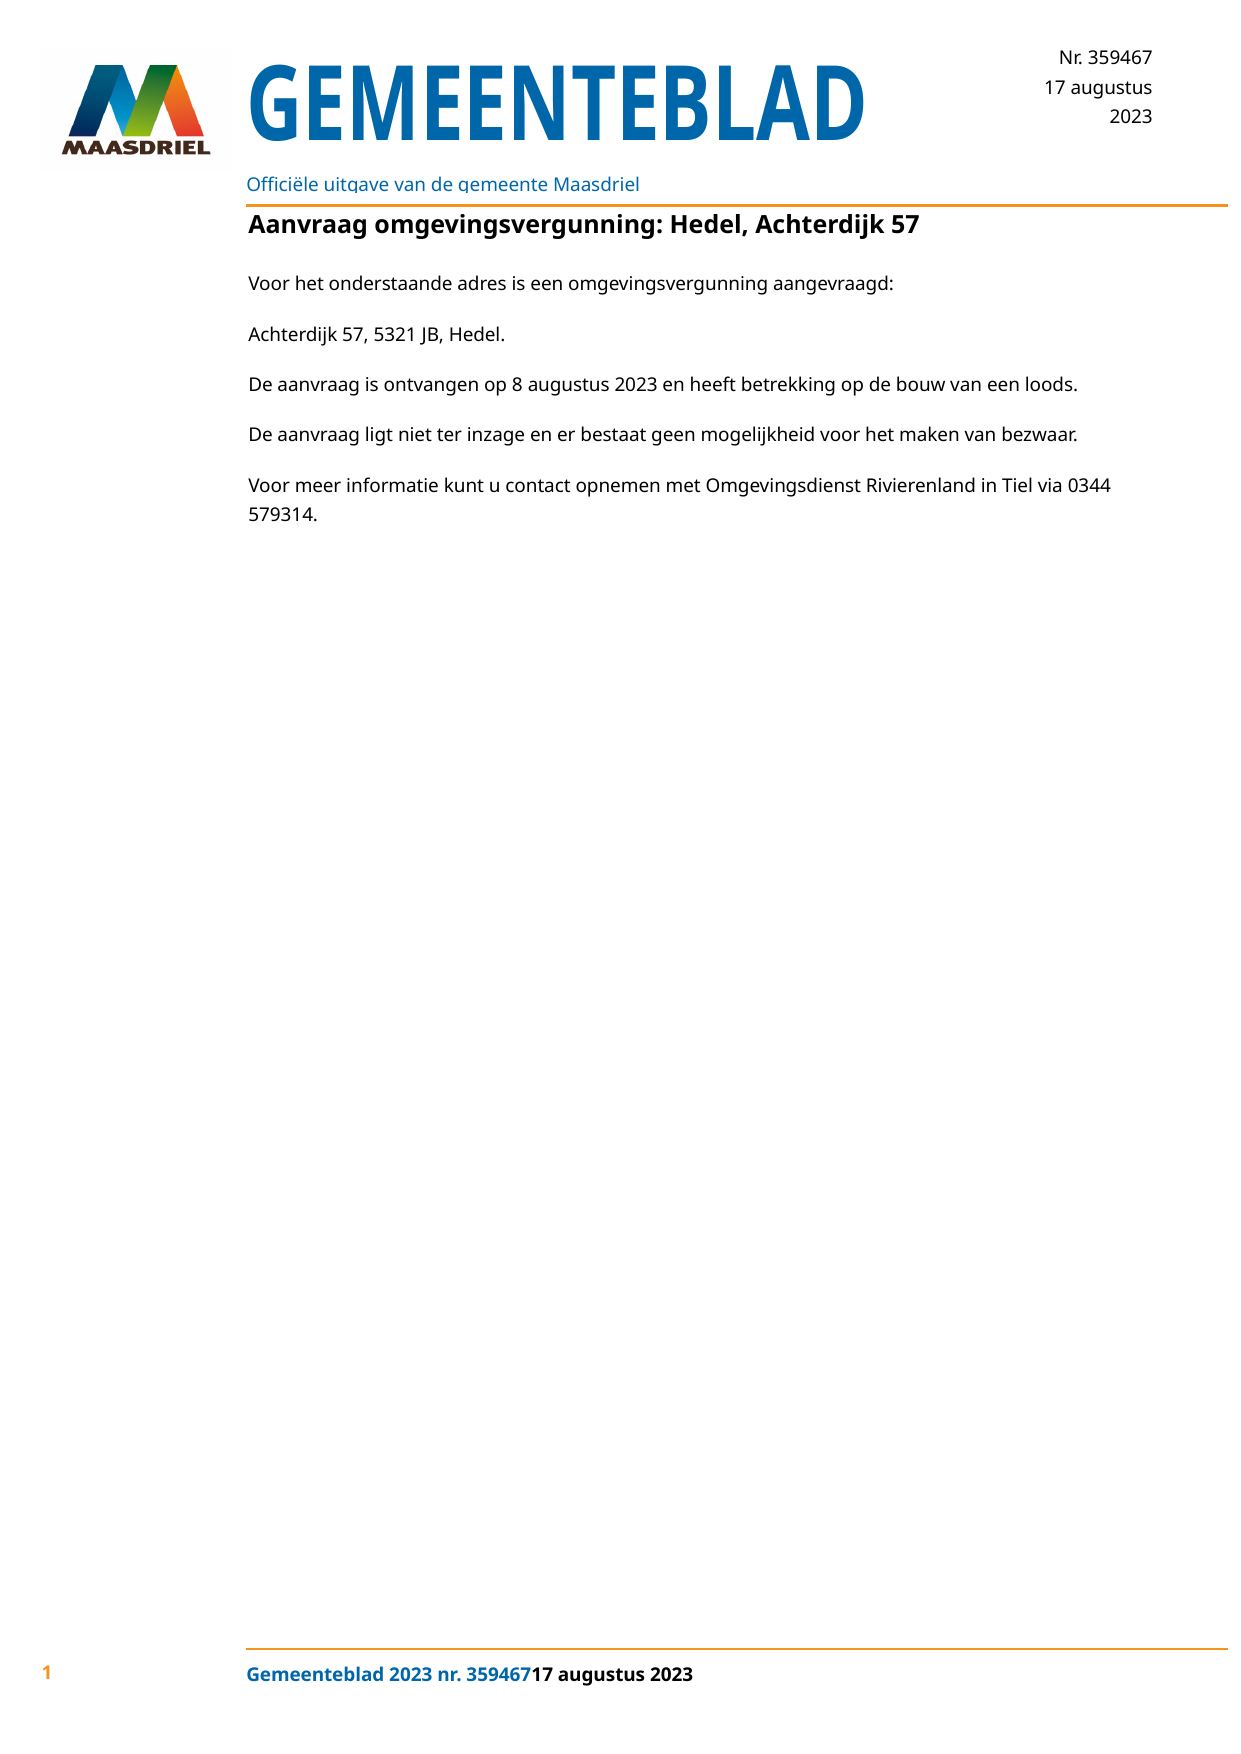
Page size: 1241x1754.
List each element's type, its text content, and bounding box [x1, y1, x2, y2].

text Voor het onderstaande adres is een omgevingsvergunning aangevraagd: [248, 270, 1152, 296]
text De aanvraag is ontvangen op 8 augustus 2023 en heeft betrekking op de bouw van een loods. [248, 371, 1152, 397]
picture [41, 47, 231, 172]
text Aanvraag omgevingsvergunning: Hedel, Achterdijk 57 [248, 207, 1152, 241]
text Voor meer informatie kunt u contact opnemen met Omgevingsdienst Rivierenland in Tiel via 0344 579314. [248, 472, 1152, 527]
text De aanvraag ligt niet ter inzage en er bestaat geen mogelijkheid voor het maken van bezwaar. [248, 422, 1152, 447]
text Achterdijk 57, 5321 JB, Hedel. [248, 321, 1152, 346]
